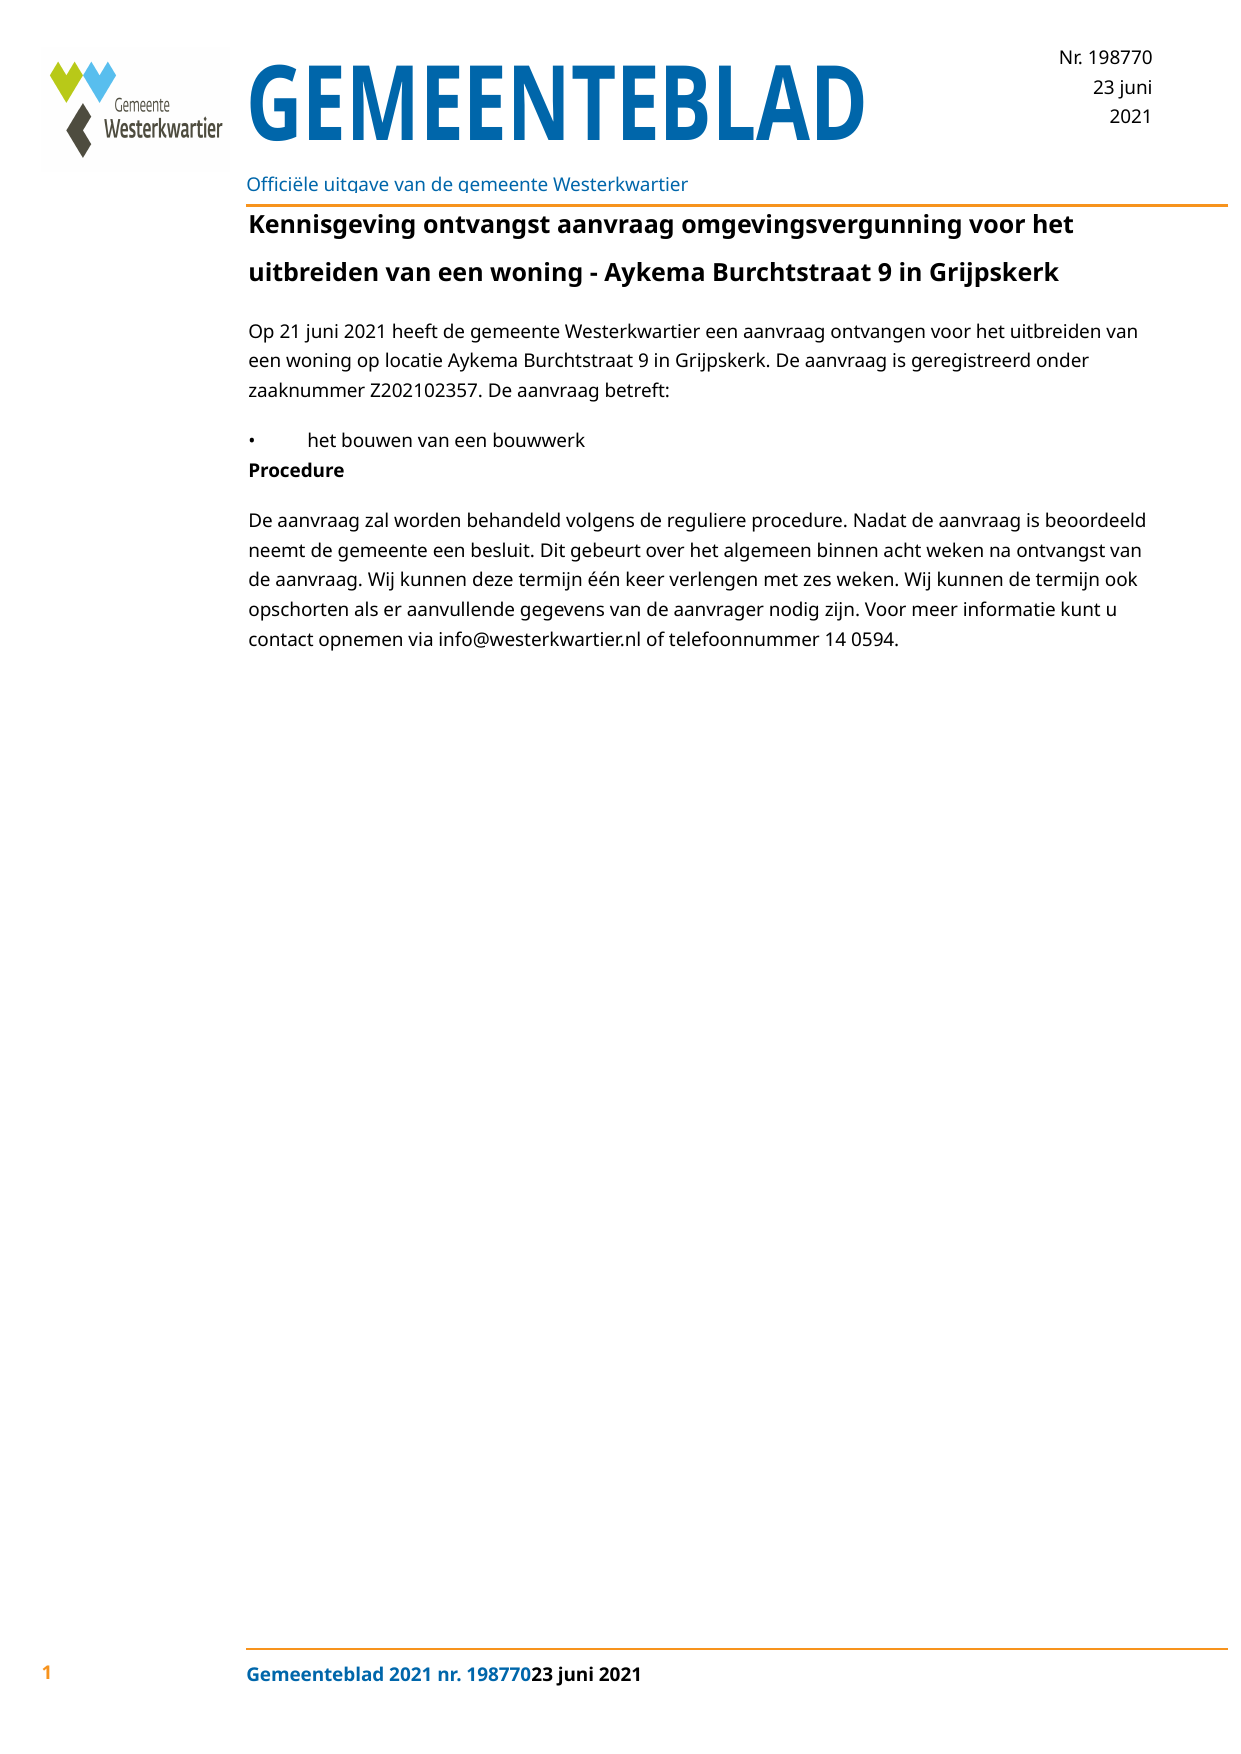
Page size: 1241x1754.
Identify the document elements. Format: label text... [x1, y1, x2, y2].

text Procedure [248, 457, 1152, 483]
text De aanvraag zal worden behandeld volgens de reguliere procedure. Nadat de aanvraag is beoordeeld neemt de gemeente een besluit. Dit gebeurt over het algemeen binnen acht weken na ontvangst van de aanvraag. Wij kunnen deze termijn één keer verlengen met zes weken. Wij kunnen de termijn ook opschorten als er aanvullende gegevens van de aanvrager nodig zijn. Voor meer informatie kunt u contact opnemen via info@westerkwartier.nl of telefoonnummer 14 0594. [248, 507, 1152, 652]
list het bouwen van een bouwwerk [248, 427, 1152, 453]
text Kennisgeving ontvangst aanvraag omgevingsvergunning voor het uitbreiden van een woning - Aykema Burchtstraat 9 in Grijpskerk [248, 207, 1152, 288]
text Op 21 juni 2021 heeft de gemeente Westerkwartier een aanvraag ontvangen voor het uitbreiden van een woning op locatie Aykema Burchtstraat 9 in Grijpskerk. De aanvraag is geregistreerd onder zaaknummer Z202102357. De aanvraag betreft: [248, 318, 1152, 403]
picture [41, 47, 231, 172]
